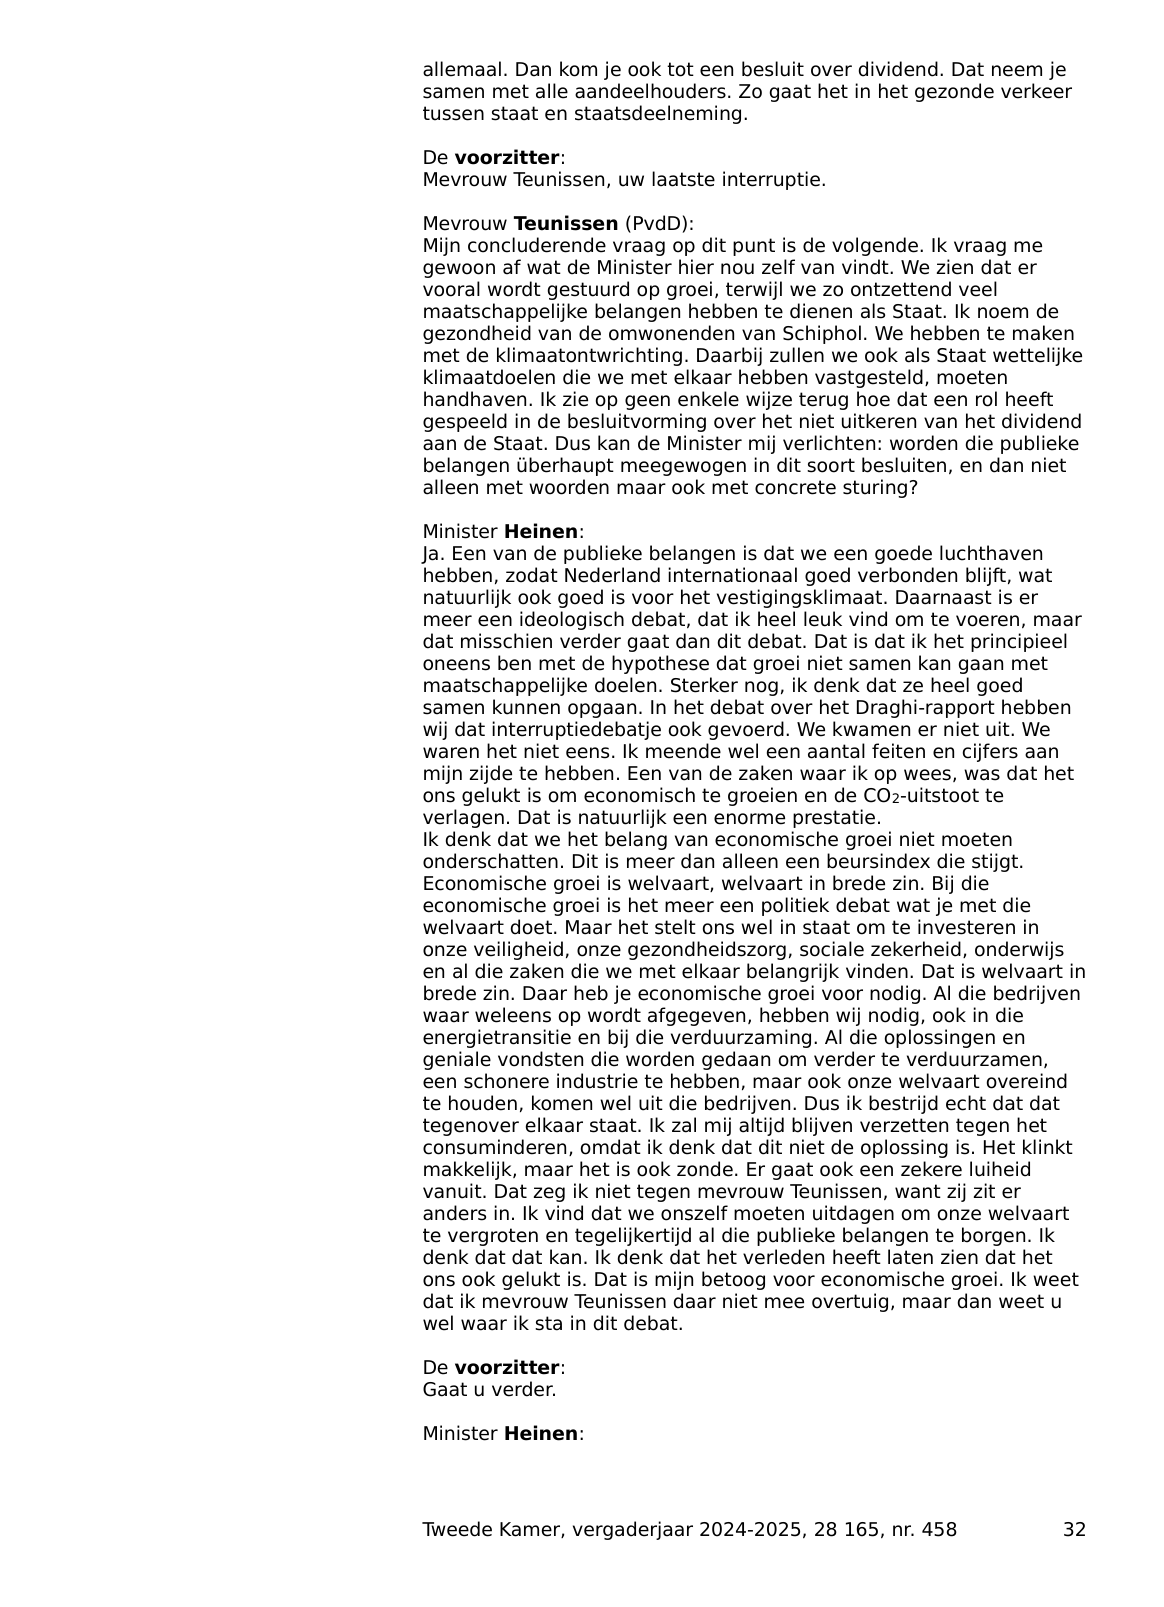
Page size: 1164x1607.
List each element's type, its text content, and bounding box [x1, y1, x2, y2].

text Mevrouw Teunissen, uw laatste interruptie. [422, 169, 1087, 191]
text De voorzitter: [422, 1357, 1087, 1379]
text Minister Heinen: [422, 521, 1087, 543]
text Mevrouw Teunissen (PvdD): [422, 213, 1087, 235]
text Gaat u verder. [422, 1379, 1087, 1401]
text Minister Heinen: [422, 1423, 1087, 1445]
text allemaal. Dan kom je ook tot een besluit over dividend. Dat neem je samen met alle aandeelhouders. Zo gaat het in het gezonde verkeer tussen staat en staatsdeelneming. [422, 59, 1087, 125]
text Ik denk dat we het belang van economische groei niet moeten onderschatten. Dit is meer dan alleen een beursindex die stijgt. Economische groei is welvaart, welvaart in brede zin. Bij die economische groei is het meer een politiek debat wat je met die welvaart doet. Maar het stelt ons wel in staat om te investeren in onze veiligheid, onze gezondheidszorg, sociale zekerheid, onderwijs en al die zaken die we met elkaar belangrijk vinden. Dat is welvaart in brede zin. Daar heb je economische groei voor nodig. Al die bedrijven waar weleens op wordt afgegeven, hebben wij nodig, ook in die energietransitie en bij die verduurzaming. Al die oplossingen en geniale vondsten die worden gedaan om verder te verduurzamen, een schonere industrie te hebben, maar ook onze welvaart overeind te houden, komen wel uit die bedrijven. Dus ik bestrijd echt dat dat tegenover elkaar staat. Ik zal mij altijd blijven verzetten tegen het consuminderen, omdat ik denk dat dit niet de oplossing is. Het klinkt makkelijk, maar het is ook zonde. Er gaat ook een zekere luiheid vanuit. Dat zeg ik niet tegen mevrouw Teunissen, want zij zit er anders in. Ik vind dat we onszelf moeten uitdagen om onze welvaart te vergroten en tegelijkertijd al die publieke belangen te borgen. Ik denk dat dat kan. Ik denk dat het verleden heeft laten zien dat het ons ook gelukt is. Dat is mijn betoog voor economische groei. Ik weet dat ik mevrouw Teunissen daar niet mee overtuig, maar dan weet u wel waar ik sta in dit debat. [422, 829, 1087, 1334]
text Mijn concluderende vraag op dit punt is de volgende. Ik vraag me gewoon af wat de Minister hier nou zelf van vindt. We zien dat er vooral wordt gestuurd op groei, terwijl we zo ontzettend veel maatschappelijke belangen hebben te dienen als Staat. Ik noem de gezondheid van de omwonenden van Schiphol. We hebben te maken met de klimaatontwrichting. Daarbij zullen we ook als Staat wettelijke klimaatdoelen die we met elkaar hebben vastgesteld, moeten handhaven. Ik zie op geen enkele wijze terug hoe dat een rol heeft gespeeld in de besluitvorming over het niet uitkeren van het dividend aan de Staat. Dus kan de Minister mij verlichten: worden die publieke belangen überhaupt meegewogen in dit soort besluiten, en dan niet alleen met woorden maar ook met concrete sturing? [422, 235, 1087, 499]
text De voorzitter: [422, 147, 1087, 169]
text Ja. Een van de publieke belangen is dat we een goede luchthaven hebben, zodat Nederland internationaal goed verbonden blijft, wat natuurlijk ook goed is voor het vestigingsklimaat. Daarnaast is er meer een ideologisch debat, dat ik heel leuk vind om te voeren, maar dat misschien verder gaat dan dit debat. Dat is dat ik het principieel oneens ben met de hypothese dat groei niet samen kan gaan met maatschappelijke doelen. Sterker nog, ik denk dat ze heel goed samen kunnen opgaan. In het debat over het Draghi-rapport hebben wij dat interruptiedebatje ook gevoerd. We kwamen er niet uit. We waren het niet eens. Ik meende wel een aantal feiten en cijfers aan mijn zijde te hebben. Een van de zaken waar ik op wees, was dat het ons gelukt is om economisch te groeien en de CO2-uitstoot te verlagen. Dat is natuurlijk een enorme prestatie. [422, 543, 1087, 829]
